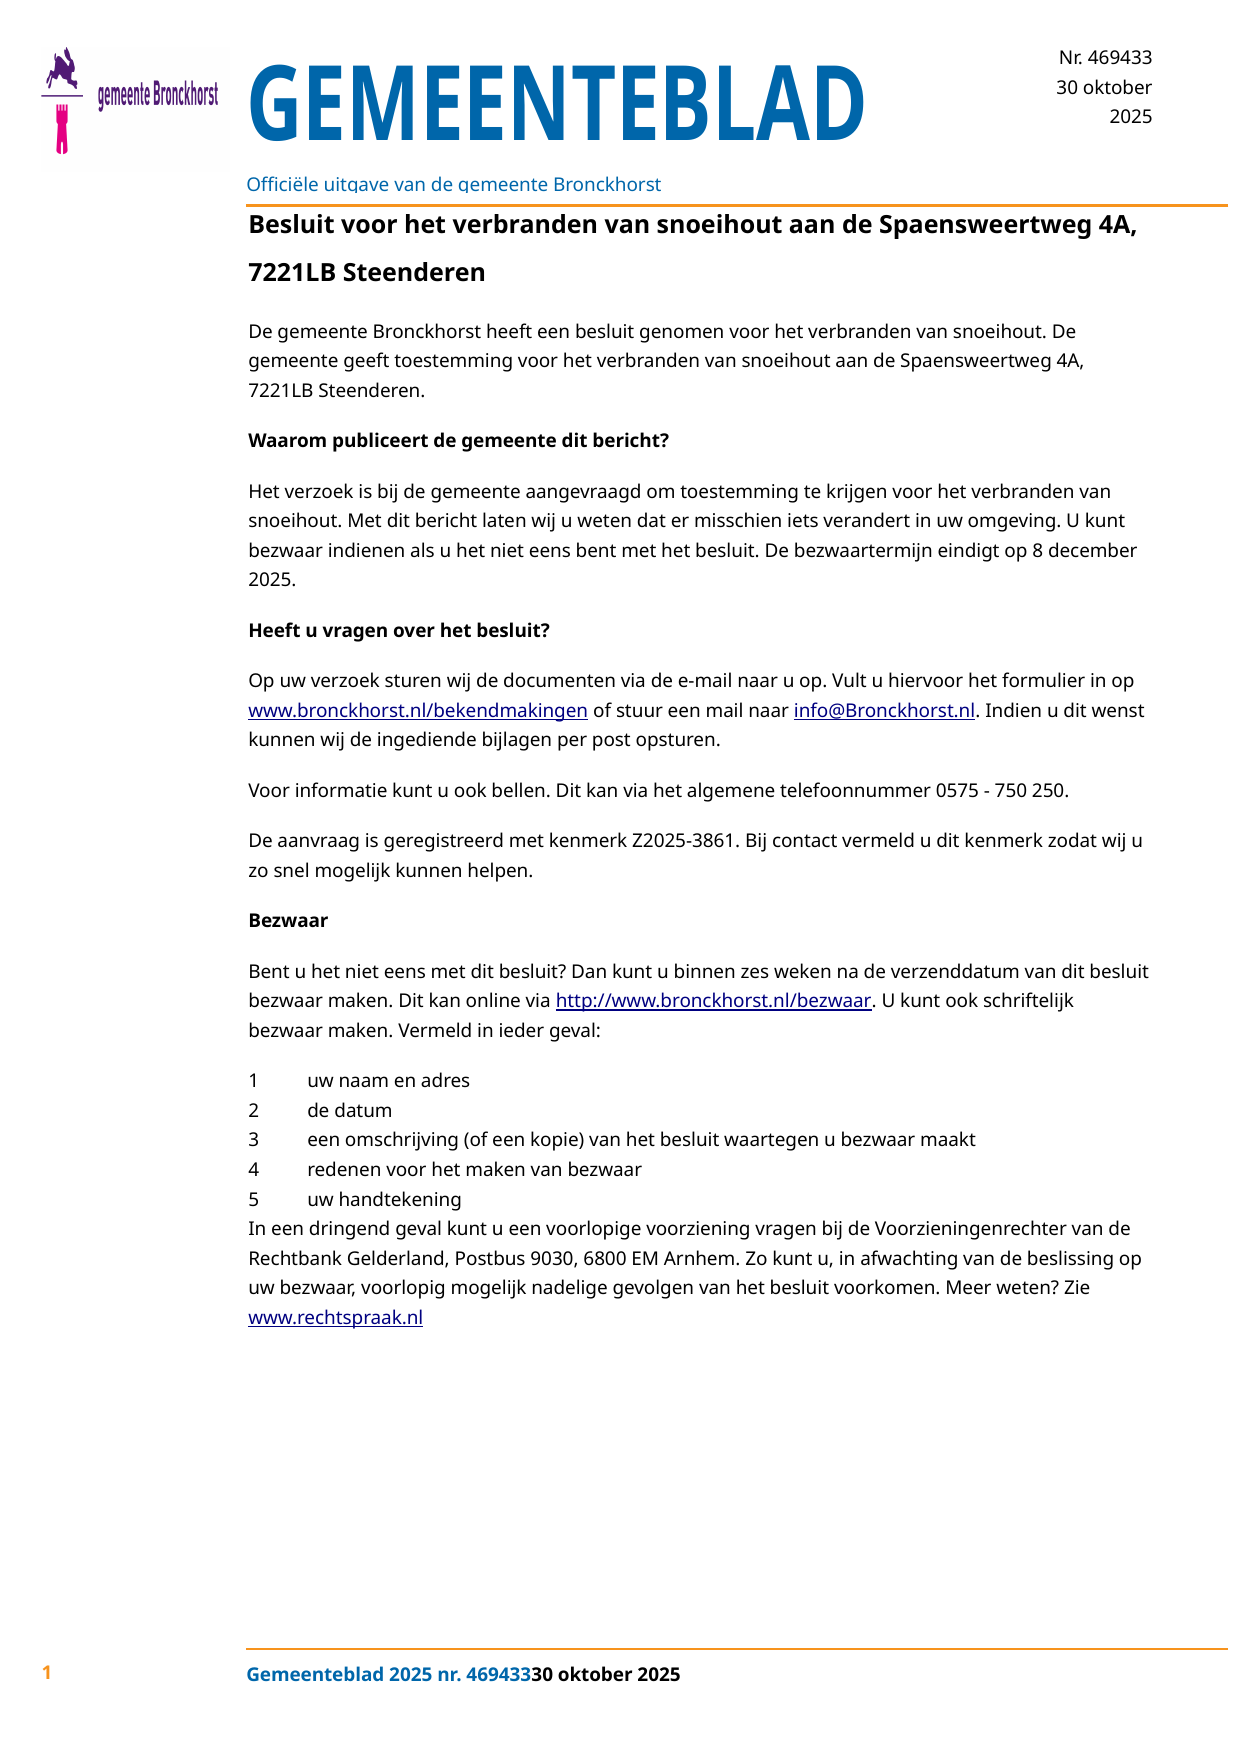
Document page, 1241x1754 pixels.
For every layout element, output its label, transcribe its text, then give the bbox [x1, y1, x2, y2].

text Voor informatie kunt u ook bellen. Dit kan via het algemene telefoonnummer 0575 - 750 250. [248, 777, 1152, 803]
text Bent u het niet eens met dit besluit? Dan kunt u binnen zes weken na de verzenddatum van dit besluit bezwaar maken. Dit kan online via http://www.bronckhorst.nl/bezwaar. U kunt ook schriftelijk bezwaar maken. Vermeld in ieder geval: [248, 958, 1152, 1043]
text De aanvraag is geregistreerd met kenmerk Z2025-3861. Bij contact vermeld u dit kenmerk zodat wij u zo snel mogelijk kunnen helpen. [248, 827, 1152, 883]
list uw handtekening [248, 1186, 1152, 1212]
text In een dringend geval kunt u een voorlopige voorziening vragen bij de Voorzieningenrechter van de Rechtbank Gelderland, Postbus 9030, 6800 EM Arnhem. Zo kunt u, in afwachting van de beslissing op uw bezwaar, voorlopig mogelijk nadelige gevolgen van het besluit voorkomen. Meer weten? Zie www.rechtspraak.nl [248, 1215, 1152, 1330]
text De gemeente Bronckhorst heeft een besluit genomen voor het verbranden van snoeihout. De gemeente geeft toestemming voor het verbranden van snoeihout aan de Spaensweertweg 4A, 7221LB Steenderen. [248, 318, 1152, 403]
list de datum [248, 1097, 1152, 1123]
picture [41, 47, 231, 172]
text Op uw verzoek sturen wij de documenten via de e-mail naar u op. Vult u hiervoor het formulier in op www.bronckhorst.nl/bekendmakingen of stuur een mail naar info@Bronckhorst.nl. Indien u dit wenst kunnen wij de ingediende bijlagen per post opsturen. [248, 667, 1152, 752]
list uw naam en adres [248, 1067, 1152, 1093]
list redenen voor het maken van bezwaar [248, 1156, 1152, 1182]
text Bezwaar [248, 907, 1152, 933]
text Besluit voor het verbranden van snoeihout aan de Spaensweertweg 4A, 7221LB Steenderen [248, 207, 1152, 288]
text Heeft u vragen over het besluit? [248, 617, 1152, 643]
list een omschrijving (of een kopie) van het besluit waartegen u bezwaar maakt [248, 1127, 1152, 1152]
text Waarom publiceert de gemeente dit bericht? [248, 427, 1152, 453]
text Het verzoek is bij de gemeente aangevraagd om toestemming te krijgen voor het verbranden van snoeihout. Met dit bericht laten wij u weten dat er misschien iets verandert in uw omgeving. U kunt bezwaar indienen als u het niet eens bent met het besluit. De bezwaartermijn eindigt op 8 december 2025. [248, 478, 1152, 592]
